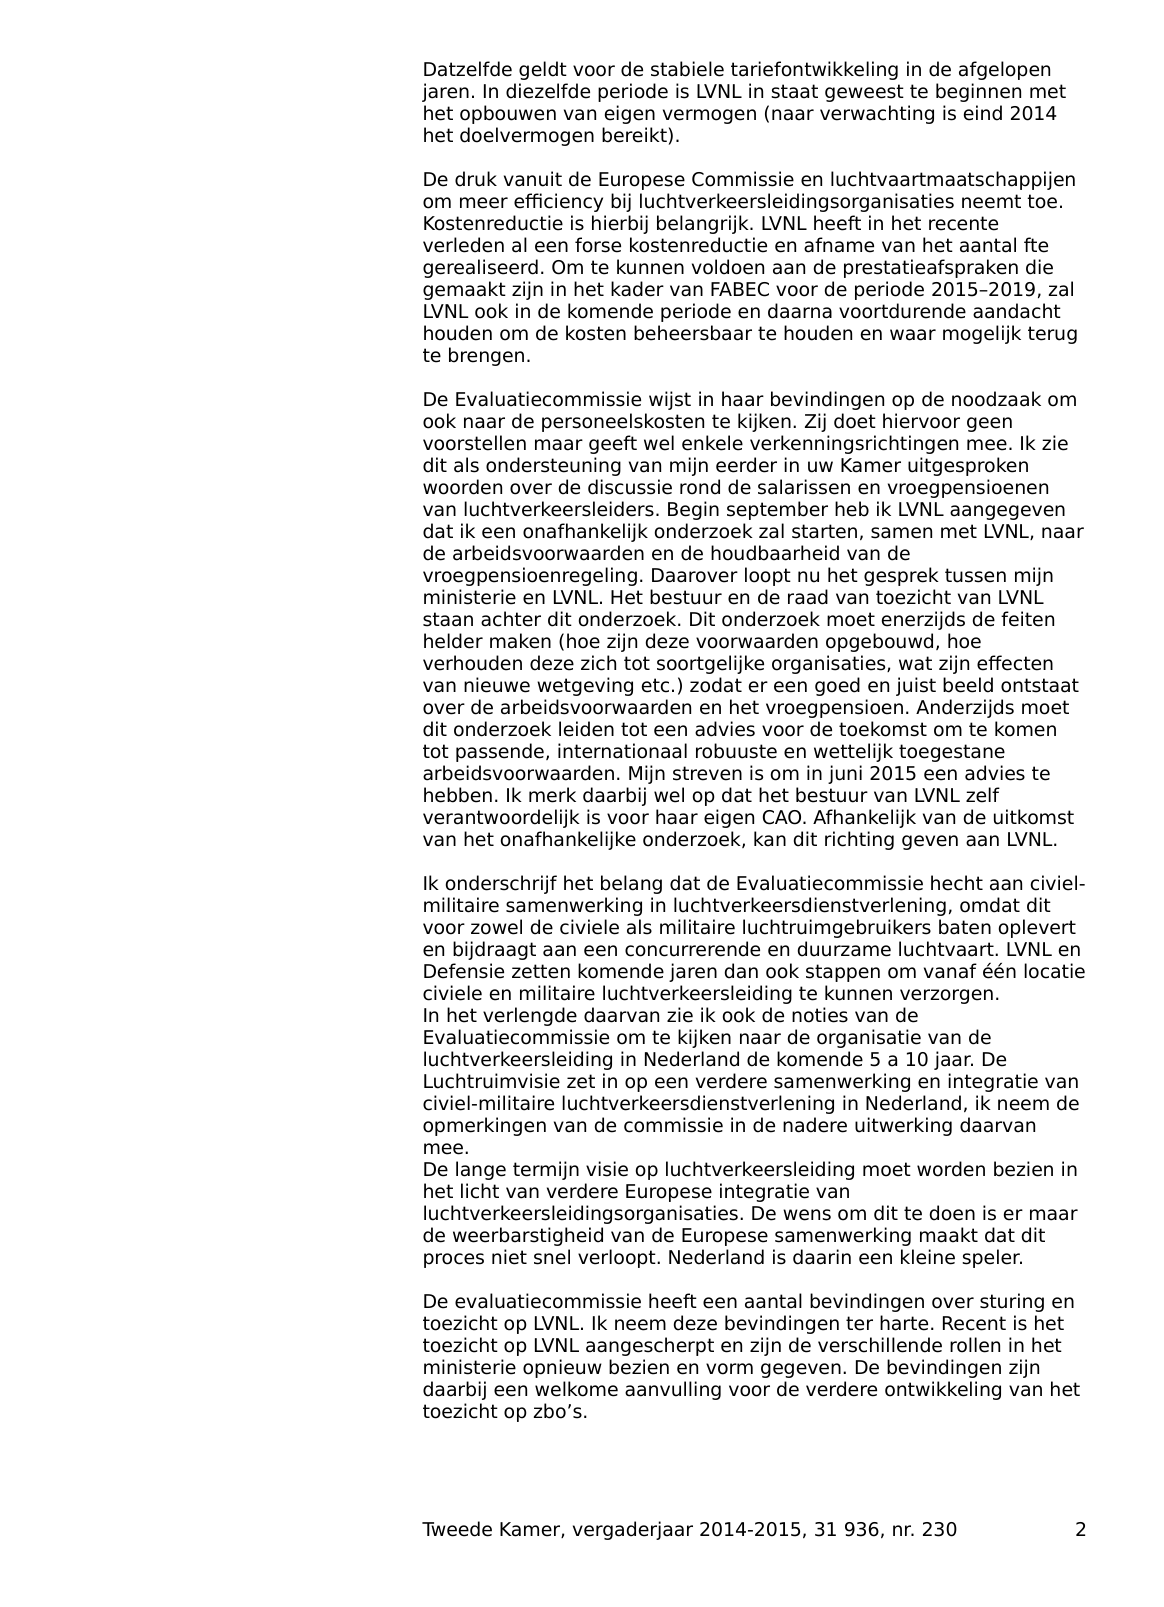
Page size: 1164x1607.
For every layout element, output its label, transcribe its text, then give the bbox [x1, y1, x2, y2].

text De lange termijn visie op luchtverkeersleiding moet worden bezien in het licht van verdere Europese integratie van luchtverkeersleidingsorganisaties. De wens om dit te doen is er maar de weerbarstigheid van de Europese samenwerking maakt dat dit proces niet snel verloopt. Nederland is daarin een kleine speler. [422, 1159, 1087, 1268]
text De druk vanuit de Europese Commissie en luchtvaartmaatschappijen om meer efficiency bij luchtverkeersleidingsorganisaties neemt toe. Kostenreductie is hierbij belangrijk. LVNL heeft in het recente verleden al een forse kostenreductie en afname van het aantal fte gerealiseerd. Om te kunnen voldoen aan de prestatieafspraken die gemaakt zijn in het kader van FABEC voor de periode 2015–2019, zal LVNL ook in de komende periode en daarna voortdurende aandacht houden om de kosten beheersbaar te houden en waar mogelijk terug te brengen. [422, 169, 1087, 367]
text Datzelfde geldt voor de stabiele tariefontwikkeling in de afgelopen jaren. In diezelfde periode is LVNL in staat geweest te beginnen met het opbouwen van eigen vermogen (naar verwachting is eind 2014 het doelvermogen bereikt). [422, 59, 1087, 147]
text De evaluatiecommissie heeft een aantal bevindingen over sturing en toezicht op LVNL. Ik neem deze bevindingen ter harte. Recent is het toezicht op LVNL aangescherpt en zijn de verschillende rollen in het ministerie opnieuw bezien en vorm gegeven. De bevindingen zijn daarbij een welkome aanvulling voor de verdere ontwikkeling van het toezicht op zbo’s. [422, 1291, 1087, 1423]
text In het verlengde daarvan zie ik ook de noties van de Evaluatiecommissie om te kijken naar de organisatie van de luchtverkeersleiding in Nederland de komende 5 a 10 jaar. De Luchtruimvisie zet in op een verdere samenwerking en integratie van civiel-militaire luchtverkeersdienstverlening in Nederland, ik neem de opmerkingen van de commissie in de nadere uitwerking daarvan mee. [422, 1005, 1087, 1159]
text De Evaluatiecommissie wijst in haar bevindingen op de noodzaak om ook naar de personeelskosten te kijken. Zij doet hiervoor geen voorstellen maar geeft wel enkele verkenningsrichtingen mee. Ik zie dit als ondersteuning van mijn eerder in uw Kamer uitgesproken woorden over de discussie rond de salarissen en vroegpensioenen van luchtverkeersleiders. Begin september heb ik LVNL aangegeven dat ik een onafhankelijk onderzoek zal starten, samen met LVNL, naar de arbeidsvoorwaarden en de houdbaarheid van de vroegpensioenregeling. Daarover loopt nu het gesprek tussen mijn ministerie en LVNL. Het bestuur en de raad van toezicht van LVNL staan achter dit onderzoek. Dit onderzoek moet enerzijds de feiten helder maken (hoe zijn deze voorwaarden opgebouwd, hoe verhouden deze zich tot soortgelijke organisaties, wat zijn effecten van nieuwe wetgeving etc.) zodat er een goed en juist beeld ontstaat over de arbeidsvoorwaarden en het vroegpensioen. Anderzijds moet dit onderzoek leiden tot een advies voor de toekomst om te komen tot passende, internationaal robuuste en wettelijk toegestane arbeidsvoorwaarden. Mijn streven is om in juni 2015 een advies te hebben. Ik merk daarbij wel op dat het bestuur van LVNL zelf verantwoordelijk is voor haar eigen CAO. Afhankelijk van de uitkomst van het onafhankelijke onderzoek, kan dit richting geven aan LVNL. [422, 389, 1087, 851]
text Ik onderschrijf het belang dat de Evaluatiecommissie hecht aan civiel-militaire samenwerking in luchtverkeersdienstverlening, omdat dit voor zowel de civiele als militaire luchtruimgebruikers baten oplevert en bijdraagt aan een concurrerende en duurzame luchtvaart. LVNL en Defensie zetten komende jaren dan ook stappen om vanaf één locatie civiele en militaire luchtverkeersleiding te kunnen verzorgen. [422, 873, 1087, 1005]
